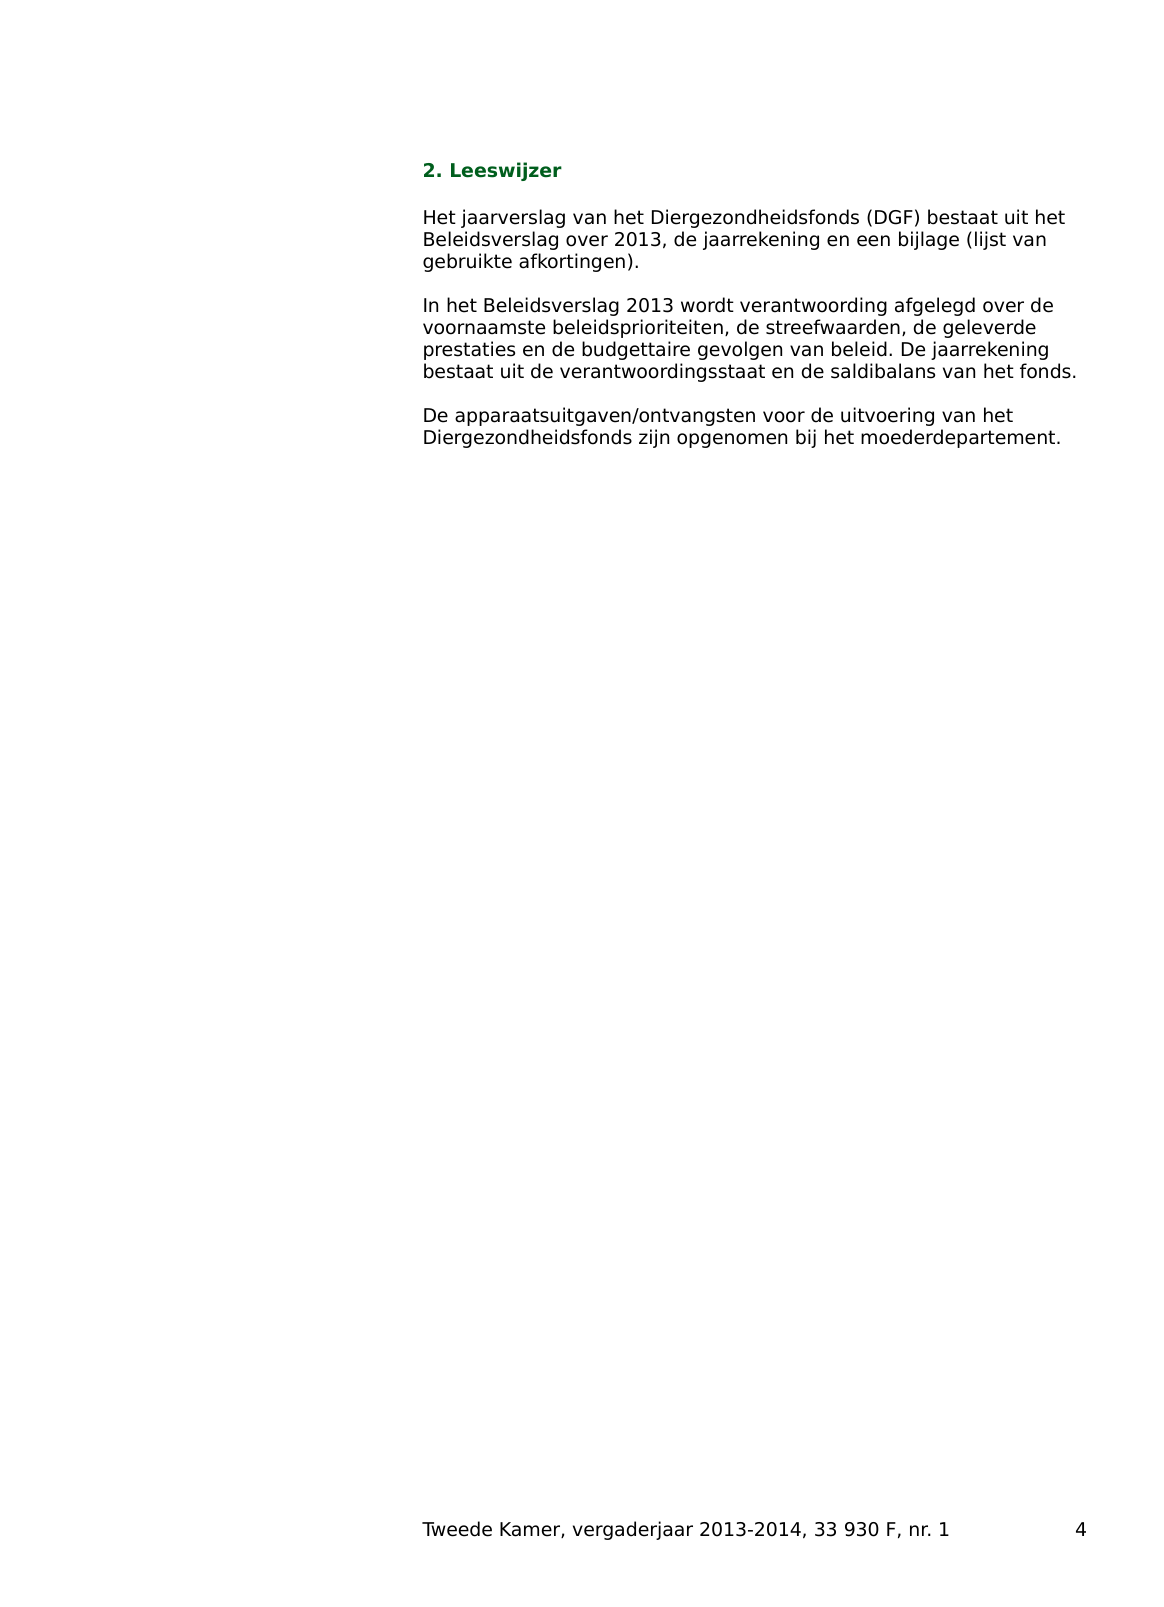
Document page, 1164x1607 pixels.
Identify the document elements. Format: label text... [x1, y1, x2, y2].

text De apparaatsuitgaven/ontvangsten voor de uitvoering van het Diergezondheidsfonds zijn opgenomen bij het moederdepartement. [422, 405, 1087, 449]
text In het Beleidsverslag 2013 wordt verantwoording afgelegd over de voornaamste beleidsprioriteiten, de streefwaarden, de geleverde prestaties en de budgettaire gevolgen van beleid. De jaarrekening bestaat uit de verantwoordingsstaat en de saldibalans van het fonds. [422, 295, 1087, 383]
text Het jaarverslag van het Diergezondheidsfonds (DGF) bestaat uit het Beleidsverslag over 2013, de jaarrekening en een bijlage (lijst van gebruikte afkortingen). [422, 207, 1087, 273]
subtitle 2. Leeswijzer [422, 160, 1087, 182]
